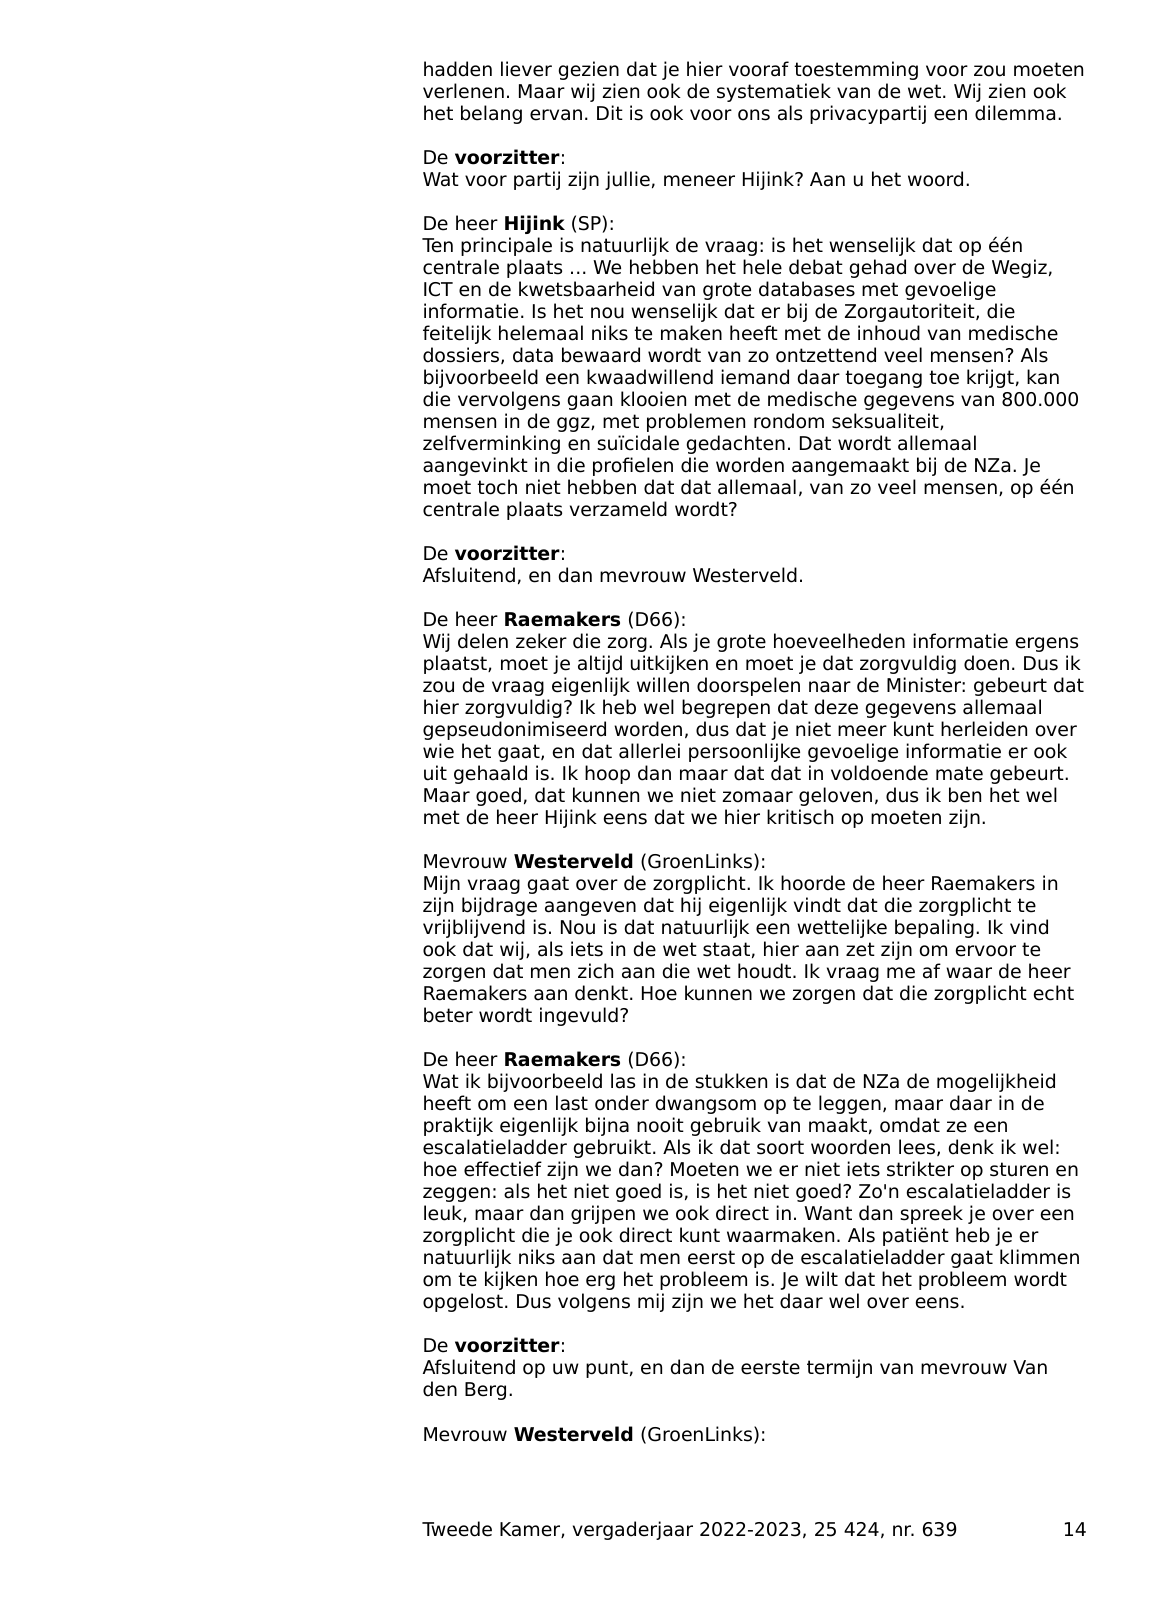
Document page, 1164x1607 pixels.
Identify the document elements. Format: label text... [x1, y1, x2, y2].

text De voorzitter: [422, 147, 1087, 169]
text hadden liever gezien dat je hier vooraf toestemming voor zou moeten verlenen. Maar wij zien ook de systematiek van de wet. Wij zien ook het belang ervan. Dit is ook voor ons als privacypartij een dilemma. [422, 59, 1087, 125]
text Mevrouw Westerveld (GroenLinks): [422, 851, 1087, 873]
text De heer Raemakers (D66): [422, 1049, 1087, 1071]
text Wij delen zeker die zorg. Als je grote hoeveelheden informatie ergens plaatst, moet je altijd uitkijken en moet je dat zorgvuldig doen. Dus ik zou de vraag eigenlijk willen doorspelen naar de Minister: gebeurt dat hier zorgvuldig? Ik heb wel begrepen dat deze gegevens allemaal gepseudonimiseerd worden, dus dat je niet meer kunt herleiden over wie het gaat, en dat allerlei persoonlijke gevoelige informatie er ook uit gehaald is. Ik hoop dan maar dat dat in voldoende mate gebeurt. Maar goed, dat kunnen we niet zomaar geloven, dus ik ben het wel met de heer Hijink eens dat we hier kritisch op moeten zijn. [422, 631, 1087, 829]
text Afsluitend, en dan mevrouw Westerveld. [422, 565, 1087, 587]
text De heer Raemakers (D66): [422, 609, 1087, 631]
text De heer Hijink (SP): [422, 213, 1087, 235]
text Afsluitend op uw punt, en dan de eerste termijn van mevrouw Van den Berg. [422, 1357, 1087, 1401]
text De voorzitter: [422, 1335, 1087, 1357]
text Wat voor partij zijn jullie, meneer Hijink? Aan u het woord. [422, 169, 1087, 191]
text Ten principale is natuurlijk de vraag: is het wenselijk dat op één centrale plaats ... We hebben het hele debat gehad over de Wegiz, ICT en de kwetsbaarheid van grote databases met gevoelige informatie. Is het nou wenselijk dat er bij de Zorgautoriteit, die feitelijk helemaal niks te maken heeft met de inhoud van medische dossiers, data bewaard wordt van zo ontzettend veel mensen? Als bijvoorbeeld een kwaadwillend iemand daar toegang toe krijgt, kan die vervolgens gaan klooien met de medische gegevens van 800.000 mensen in de ggz, met problemen rondom seksualiteit, zelfverminking en suïcidale gedachten. Dat wordt allemaal aangevinkt in die profielen die worden aangemaakt bij de NZa. Je moet toch niet hebben dat dat allemaal, van zo veel mensen, op één centrale plaats verzameld wordt? [422, 235, 1087, 521]
text Mijn vraag gaat over de zorgplicht. Ik hoorde de heer Raemakers in zijn bijdrage aangeven dat hij eigenlijk vindt dat die zorgplicht te vrijblijvend is. Nou is dat natuurlijk een wettelijke bepaling. Ik vind ook dat wij, als iets in de wet staat, hier aan zet zijn om ervoor te zorgen dat men zich aan die wet houdt. Ik vraag me af waar de heer Raemakers aan denkt. Hoe kunnen we zorgen dat die zorgplicht echt beter wordt ingevuld? [422, 873, 1087, 1027]
text De voorzitter: [422, 543, 1087, 565]
text Mevrouw Westerveld (GroenLinks): [422, 1423, 1087, 1445]
text Wat ik bijvoorbeeld las in de stukken is dat de NZa de mogelijkheid heeft om een last onder dwangsom op te leggen, maar daar in de praktijk eigenlijk bijna nooit gebruik van maakt, omdat ze een escalatieladder gebruikt. Als ik dat soort woorden lees, denk ik wel: hoe effectief zijn we dan? Moeten we er niet iets strikter op sturen en zeggen: als het niet goed is, is het niet goed? Zo'n escalatieladder is leuk, maar dan grijpen we ook direct in. Want dan spreek je over een zorgplicht die je ook direct kunt waarmaken. Als patiënt heb je er natuurlijk niks aan dat men eerst op de escalatieladder gaat klimmen om te kijken hoe erg het probleem is. Je wilt dat het probleem wordt opgelost. Dus volgens mij zijn we het daar wel over eens. [422, 1071, 1087, 1313]
